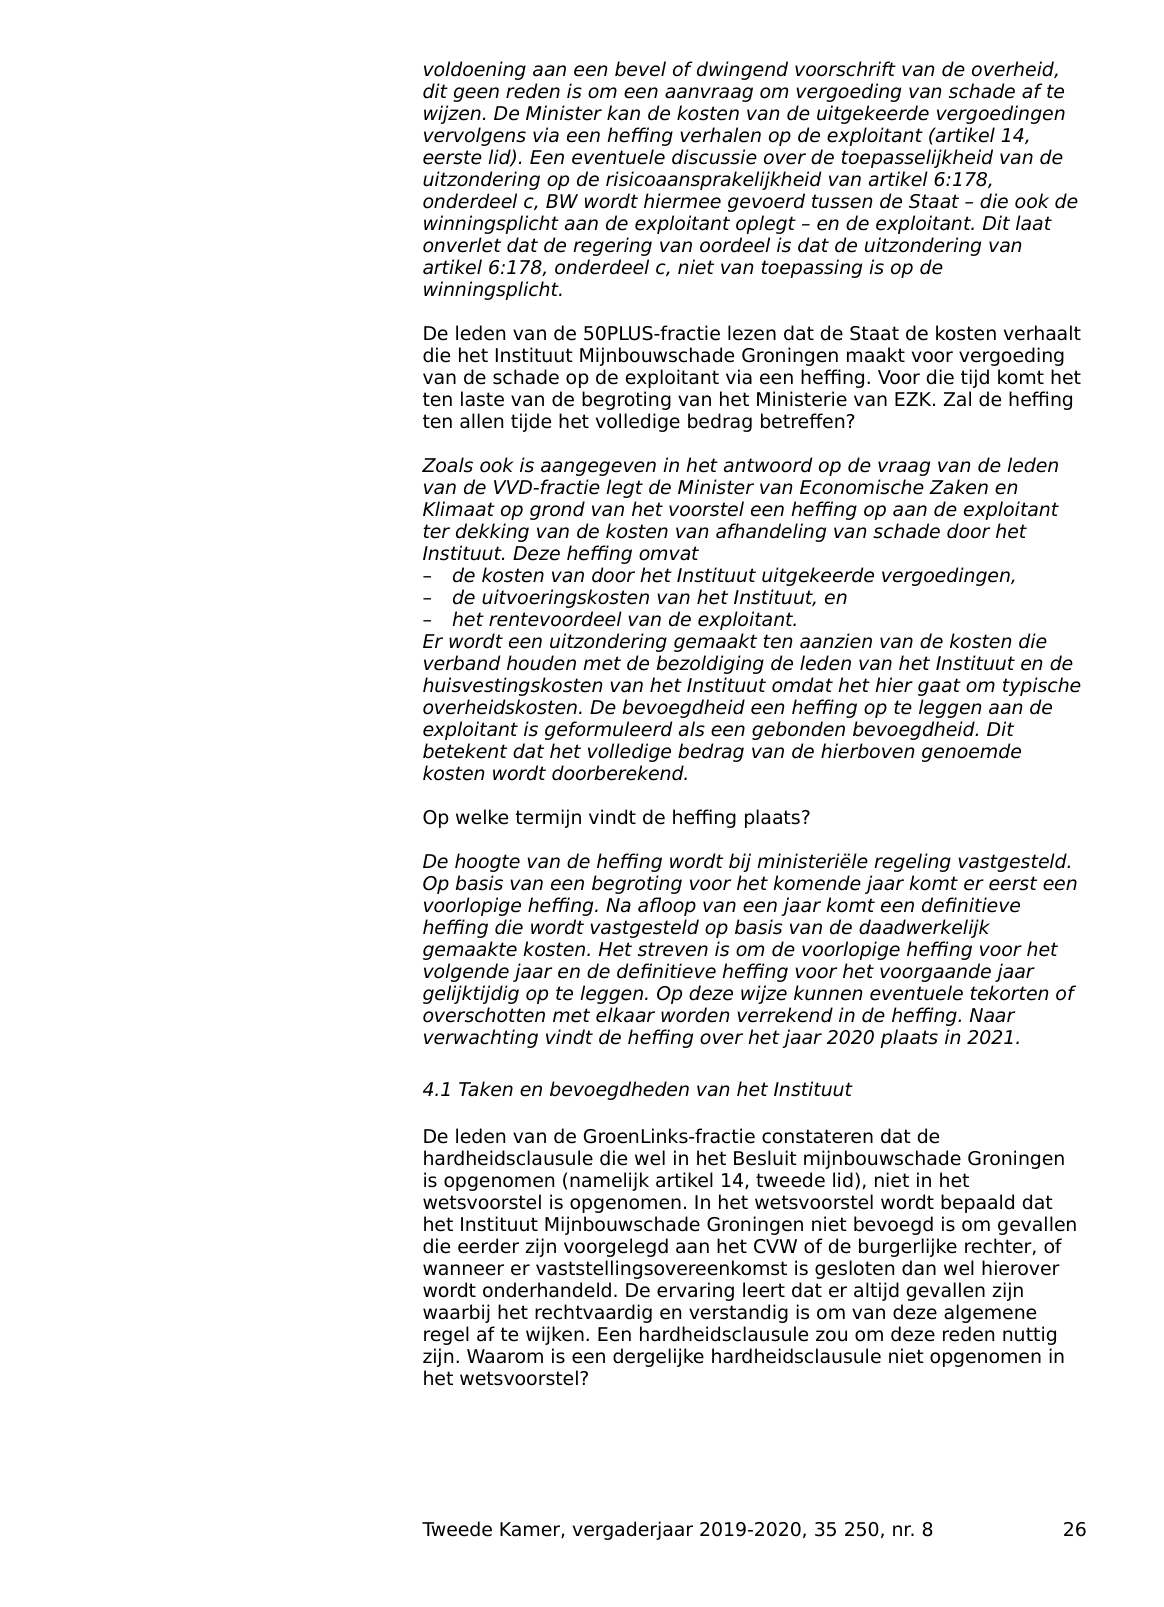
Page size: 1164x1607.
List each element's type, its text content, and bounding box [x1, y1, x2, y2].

text – de kosten van door het Instituut uitgekeerde vergoedingen, [422, 565, 1087, 587]
text – het rentevoordeel van de exploitant. [422, 609, 1087, 631]
subtitle 4.1 Taken en bevoegdheden van het Instituut [422, 1079, 1087, 1101]
text – de uitvoeringskosten van het Instituut, en [422, 587, 1087, 609]
text Op welke termijn vindt de heffing plaats? [422, 807, 1087, 829]
text De leden van de GroenLinks-fractie constateren dat de hardheidsclausule die wel in het Besluit mijnbouwschade Groningen is opgenomen (namelijk artikel 14, tweede lid), niet in het wetsvoorstel is opgenomen. In het wetsvoorstel wordt bepaald dat het Instituut Mijnbouwschade Groningen niet bevoegd is om gevallen die eerder zijn voorgelegd aan het CVW of de burgerlijke rechter, of wanneer er vaststellingsovereenkomst is gesloten dan wel hierover wordt onderhandeld. De ervaring leert dat er altijd gevallen zijn waarbij het rechtvaardig en verstandig is om van deze algemene regel af te wijken. Een hardheidsclausule zou om deze reden nuttig zijn. Waarom is een dergelijke hardheidsclausule niet opgenomen in het wetsvoorstel? [422, 1126, 1087, 1390]
text De leden van de 50PLUS-fractie lezen dat de Staat de kosten verhaalt die het Instituut Mijnbouwschade Groningen maakt voor vergoeding van de schade op de exploitant via een heffing. Voor die tijd komt het ten laste van de begroting van het Ministerie van EZK. Zal de heffing ten allen tijde het volledige bedrag betreffen? [422, 323, 1087, 433]
text Zoals ook is aangegeven in het antwoord op de vraag van de leden van de VVD-fractie legt de Minister van Economische Zaken en Klimaat op grond van het voorstel een heffing op aan de exploitant ter dekking van de kosten van afhandeling van schade door het Instituut. Deze heffing omvat [422, 455, 1087, 565]
text De hoogte van de heffing wordt bij ministeriële regeling vastgesteld. Op basis van een begroting voor het komende jaar komt er eerst een voorlopige heffing. Na afloop van een jaar komt een definitieve heffing die wordt vastgesteld op basis van de daadwerkelijk gemaakte kosten. Het streven is om de voorlopige heffing voor het volgende jaar en de definitieve heffing voor het voorgaande jaar gelijktijdig op te leggen. Op deze wijze kunnen eventuele tekorten of overschotten met elkaar worden verrekend in de heffing. Naar verwachting vindt de heffing over het jaar 2020 plaats in 2021. [422, 851, 1087, 1049]
text voldoening aan een bevel of dwingend voorschrift van de overheid, dit geen reden is om een aanvraag om vergoeding van schade af te wijzen. De Minister kan de kosten van de uitgekeerde vergoedingen vervolgens via een heffing verhalen op de exploitant (artikel 14, eerste lid). Een eventuele discussie over de toepasselijkheid van de uitzondering op de risicoaansprakelijkheid van artikel 6:178, onderdeel c, BW wordt hiermee gevoerd tussen de Staat – die ook de winningsplicht aan de exploitant oplegt – en de exploitant. Dit laat onverlet dat de regering van oordeel is dat de uitzondering van artikel 6:178, onderdeel c, niet van toepassing is op de winningsplicht. [422, 59, 1087, 301]
text Er wordt een uitzondering gemaakt ten aanzien van de kosten die verband houden met de bezoldiging de leden van het Instituut en de huisvestingskosten van het Instituut omdat het hier gaat om typische overheidskosten. De bevoegdheid een heffing op te leggen aan de exploitant is geformuleerd als een gebonden bevoegdheid. Dit betekent dat het volledige bedrag van de hierboven genoemde kosten wordt doorberekend. [422, 631, 1087, 785]
